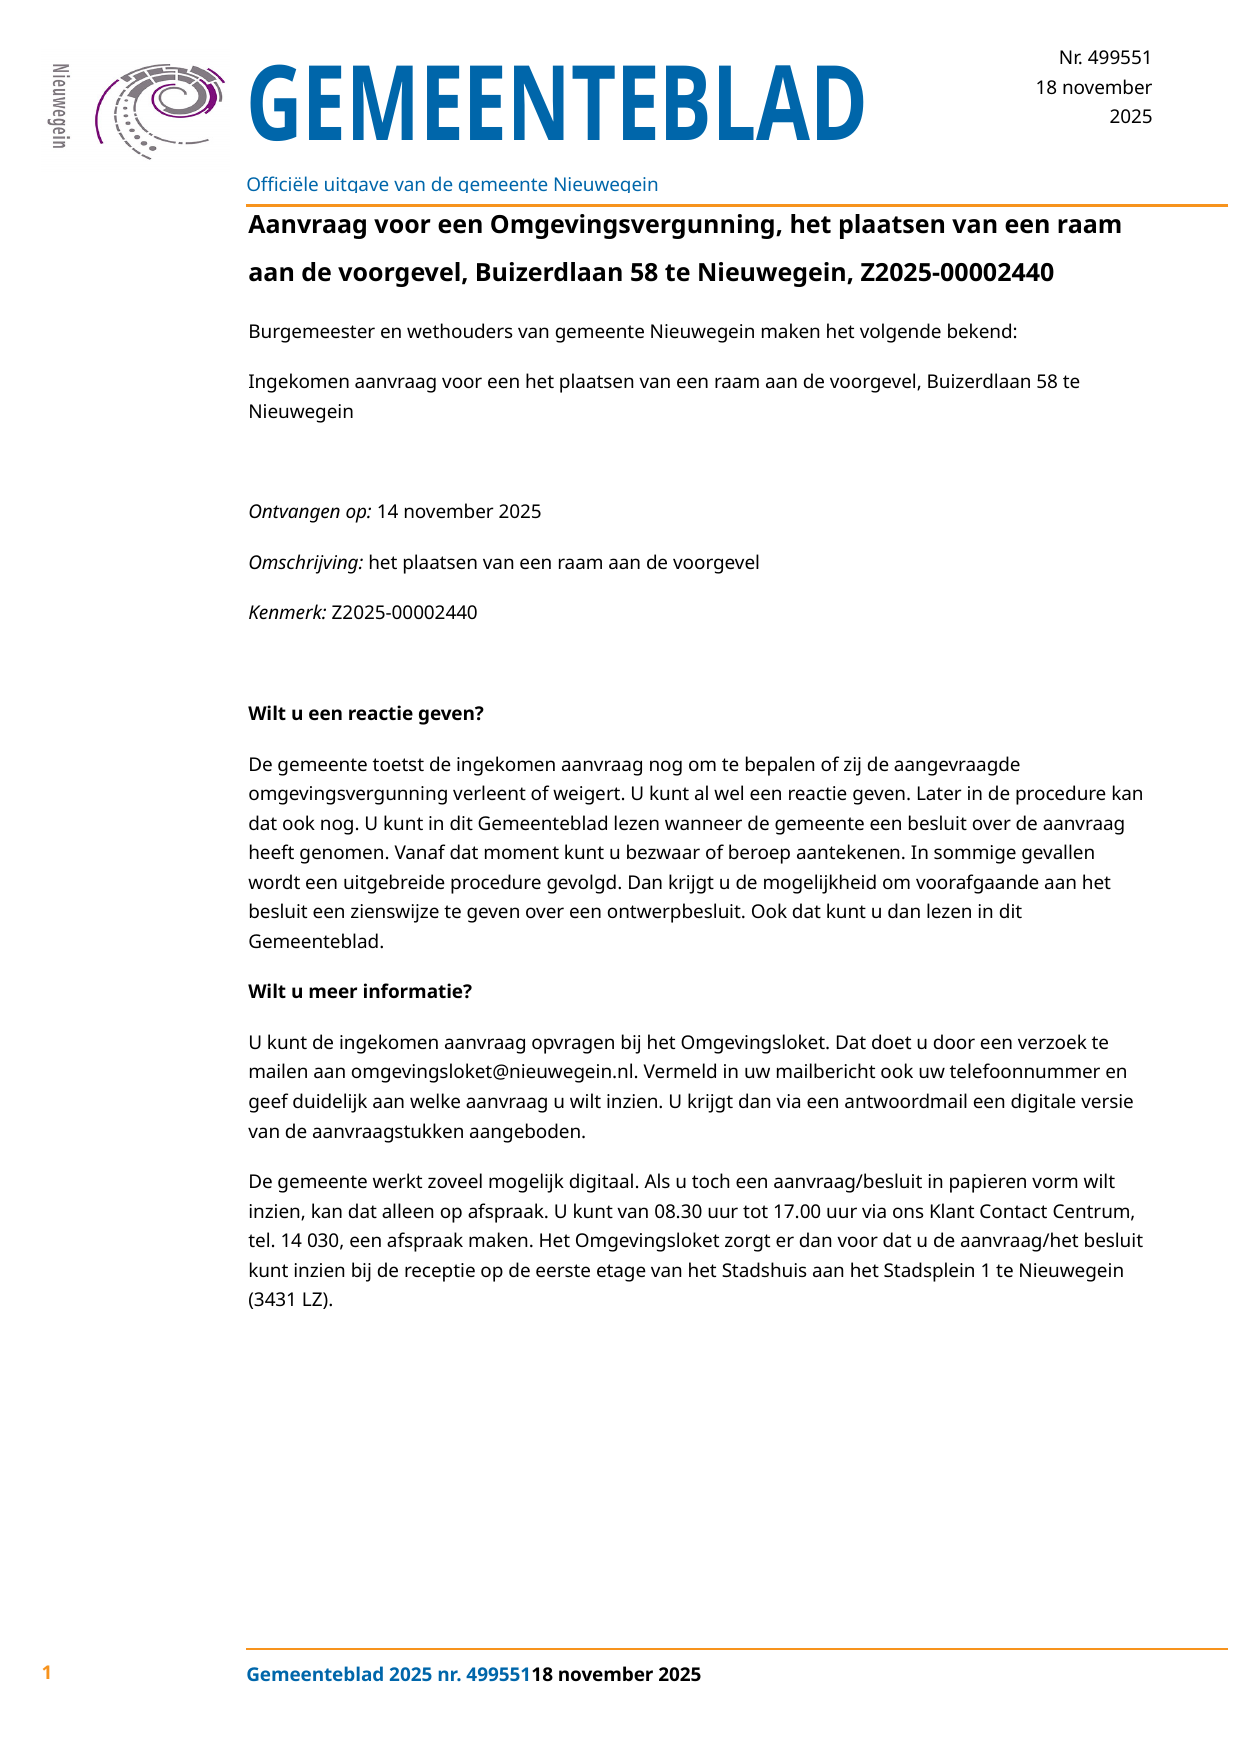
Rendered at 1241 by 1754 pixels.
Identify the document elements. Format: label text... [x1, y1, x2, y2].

text Burgemeester en wethouders van gemeente Nieuwegein maken het volgende bekend: [248, 318, 1152, 344]
text Ingekomen aanvraag voor een het plaatsen van een raam aan de voorgevel, Buizerdlaan 58 te Nieuwegein [248, 368, 1152, 424]
text Wilt u een reactie geven? [248, 700, 1152, 726]
text De gemeente werkt zoveel mogelijk digitaal. Als u toch een aanvraag/besluit in papieren vorm wilt inzien, kan dat alleen op afspraak. U kunt van 08.30 uur tot 17.00 uur via ons Klant Contact Centrum, tel. 14 030, een afspraak maken. Het Omgevingsloket zorgt er dan voor dat u de aanvraag/het besluit kunt inzien bij de receptie op de eerste etage van het Stadshuis aan het Stadsplein 1 te Nieuwegein (3431 LZ). [248, 1168, 1152, 1312]
text Kenmerk: Z2025-00002440 [248, 599, 1152, 625]
text Ontvangen op: 14 november 2025 [248, 499, 1152, 524]
text Omschrijving: het plaatsen van een raam aan de voorgevel [248, 549, 1152, 575]
text De gemeente toetst de ingekomen aanvraag nog om te bepalen of zij de aangevraagde omgevingsvergunning verleent of weigert. U kunt al wel een reactie geven. Later in de procedure kan dat ook nog. U kunt in dit Gemeenteblad lezen wanneer de gemeente een besluit over de aanvraag heeft genomen. Vanaf dat moment kunt u bezwaar of beroep aantekenen. In sommige gevallen wordt een uitgebreide procedure gevolgd. Dan krijgt u de mogelijkheid om voorafgaande aan het besluit een zienswijze te geven over een ontwerpbesluit. Ook dat kunt u dan lezen in dit Gemeenteblad. [248, 751, 1152, 954]
text U kunt de ingekomen aanvraag opvragen bij het Omgevingsloket. Dat doet u door een verzoek te mailen aan omgevingsloket@nieuwegein.nl. Vermeld in uw mailbericht ook uw telefoonnummer en geef duidelijk aan welke aanvraag u wilt inzien. U krijgt dan via een antwoordmail een digitale versie van de aanvraagstukken aangeboden. [248, 1029, 1152, 1144]
text Aanvraag voor een Omgevingsvergunning, het plaatsen van een raam aan de voorgevel, Buizerdlaan 58 te Nieuwegein, Z2025-00002440 [248, 207, 1152, 288]
text Wilt u meer informatie? [248, 979, 1152, 1004]
picture [41, 47, 231, 172]
